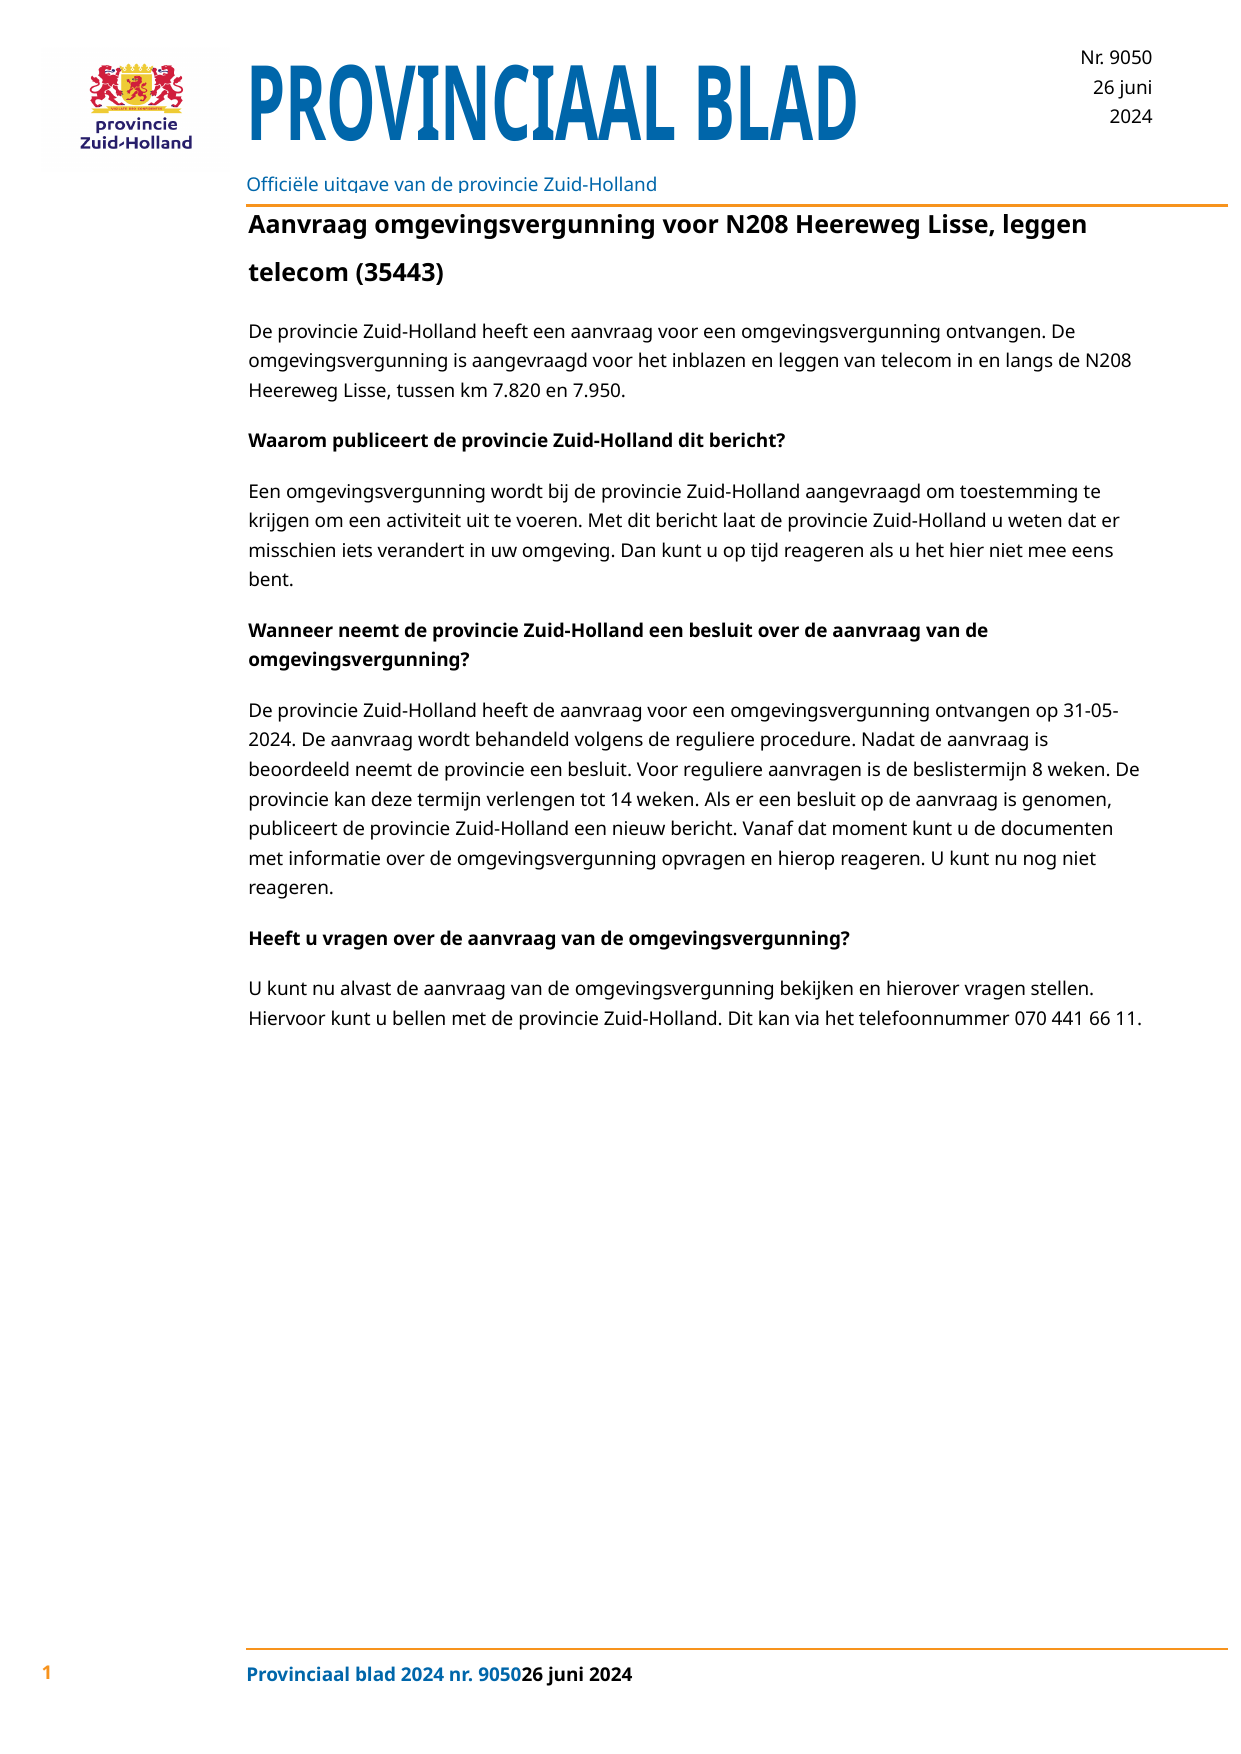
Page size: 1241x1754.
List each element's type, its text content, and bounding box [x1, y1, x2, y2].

text Waarom publiceert de provincie Zuid-Holland dit bericht? [248, 427, 1152, 453]
text U kunt nu alvast de aanvraag van de omgevingsvergunning bekijken en hierover vragen stellen. Hiervoor kunt u bellen met de provincie Zuid-Holland. Dit kan via het telefoonnummer 070 441 66 11. [248, 975, 1152, 1031]
picture [41, 47, 231, 172]
text De provincie Zuid-Holland heeft de aanvraag voor een omgevingsvergunning ontvangen op 31-05-2024. De aanvraag wordt behandeld volgens de reguliere procedure. Nadat de aanvraag is beoordeeld neemt de provincie een besluit. Voor reguliere aanvragen is de beslistermijn 8 weken. De provincie kan deze termijn verlengen tot 14 weken. Als er een besluit op de aanvraag is genomen, publiceert de provincie Zuid-Holland een nieuw bericht. Vanaf dat moment kunt u de documenten met informatie over de omgevingsvergunning opvragen en hierop reageren. U kunt nu nog niet reageren. [248, 697, 1152, 900]
text Aanvraag omgevingsvergunning voor N208 Heereweg Lisse, leggen telecom (35443) [248, 207, 1152, 288]
text Een omgevingsvergunning wordt bij de provincie Zuid-Holland aangevraagd om toestemming te krijgen om een activiteit uit te voeren. Met dit bericht laat de provincie Zuid-Holland u weten dat er misschien iets verandert in uw omgeving. Dan kunt u op tijd reageren als u het hier niet mee eens bent. [248, 478, 1152, 592]
text Heeft u vragen over de aanvraag van de omgevingsvergunning? [248, 925, 1152, 951]
text Wanneer neemt de provincie Zuid-Holland een besluit over de aanvraag van de omgevingsvergunning? [248, 617, 1152, 672]
text De provincie Zuid-Holland heeft een aanvraag voor een omgevingsvergunning ontvangen. De omgevingsvergunning is aangevraagd voor het inblazen en leggen van telecom in en langs de N208 Heereweg Lisse, tussen km 7.820 en 7.950. [248, 318, 1152, 403]
